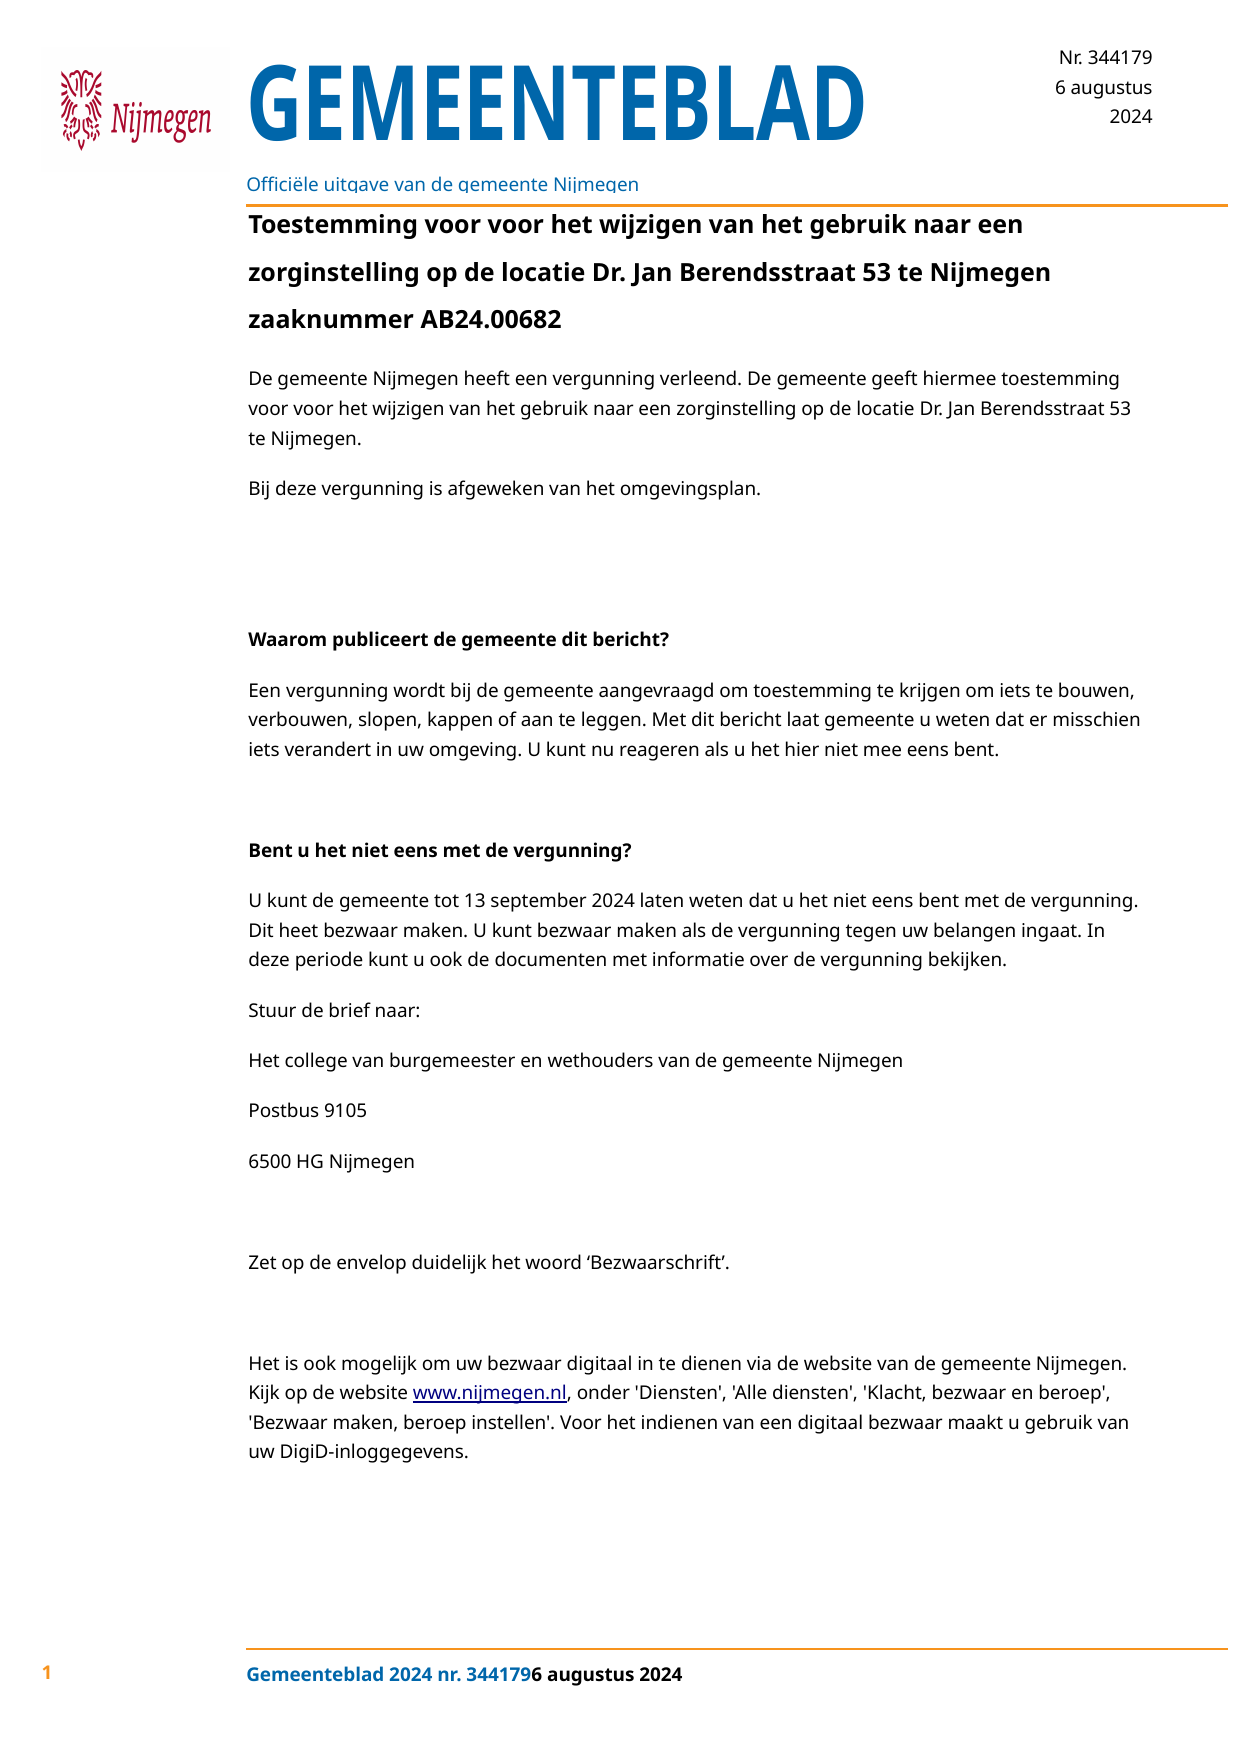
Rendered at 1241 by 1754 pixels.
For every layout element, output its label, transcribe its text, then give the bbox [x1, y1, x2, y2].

text Toestemming voor voor het wijzigen van het gebruik naar een zorginstelling op de locatie Dr. Jan Berendsstraat 53 te Nijmegen zaaknummer AB24.00682 [248, 207, 1152, 336]
text 6500 HG Nijmegen [248, 1148, 1152, 1174]
text Bij deze vergunning is afgeweken van het omgevingsplan. [248, 475, 1152, 501]
picture [41, 47, 231, 172]
text U kunt de gemeente tot 13 september 2024 laten weten dat u het niet eens bent met de vergunning. Dit heet bezwaar maken. U kunt bezwaar maken als de vergunning tegen uw belangen ingaat. In deze periode kunt u ook de documenten met informatie over de vergunning bekijken. [248, 887, 1152, 972]
text Stuur de brief naar: [248, 997, 1152, 1022]
text De gemeente Nijmegen heeft een vergunning verleend. De gemeente geeft hiermee toestemming voor voor het wijzigen van het gebruik naar een zorginstelling op de locatie Dr. Jan Berendsstraat 53 te Nijmegen. [248, 366, 1152, 450]
text Zet op de envelop duidelijk het woord ‘Bezwaarschrift’. [248, 1249, 1152, 1274]
text Bent u het niet eens met de vergunning? [248, 837, 1152, 862]
text Een vergunning wordt bij de gemeente aangevraagd om toestemming te krijgen om iets te bouwen, verbouwen, slopen, kappen of aan te leggen. Met dit bericht laat gemeente u weten dat er misschien iets verandert in uw omgeving. U kunt nu reageren als u het hier niet mee eens bent. [248, 677, 1152, 762]
text Postbus 9105 [248, 1098, 1152, 1123]
text Het is ook mogelijk om uw bezwaar digitaal in te dienen via de website van de gemeente Nijmegen. Kijk op de website www.nijmegen.nl, onder 'Diensten', 'Alle diensten', 'Klacht, bezwaar en beroep', 'Bezwaar maken, beroep instellen'. Voor het indienen van een digitaal bezwaar maakt u gebruik van uw DigiD-inloggegevens. [248, 1350, 1152, 1464]
text Het college van burgemeester en wethouders van de gemeente Nijmegen [248, 1047, 1152, 1073]
text Waarom publiceert de gemeente dit bericht? [248, 626, 1152, 652]
